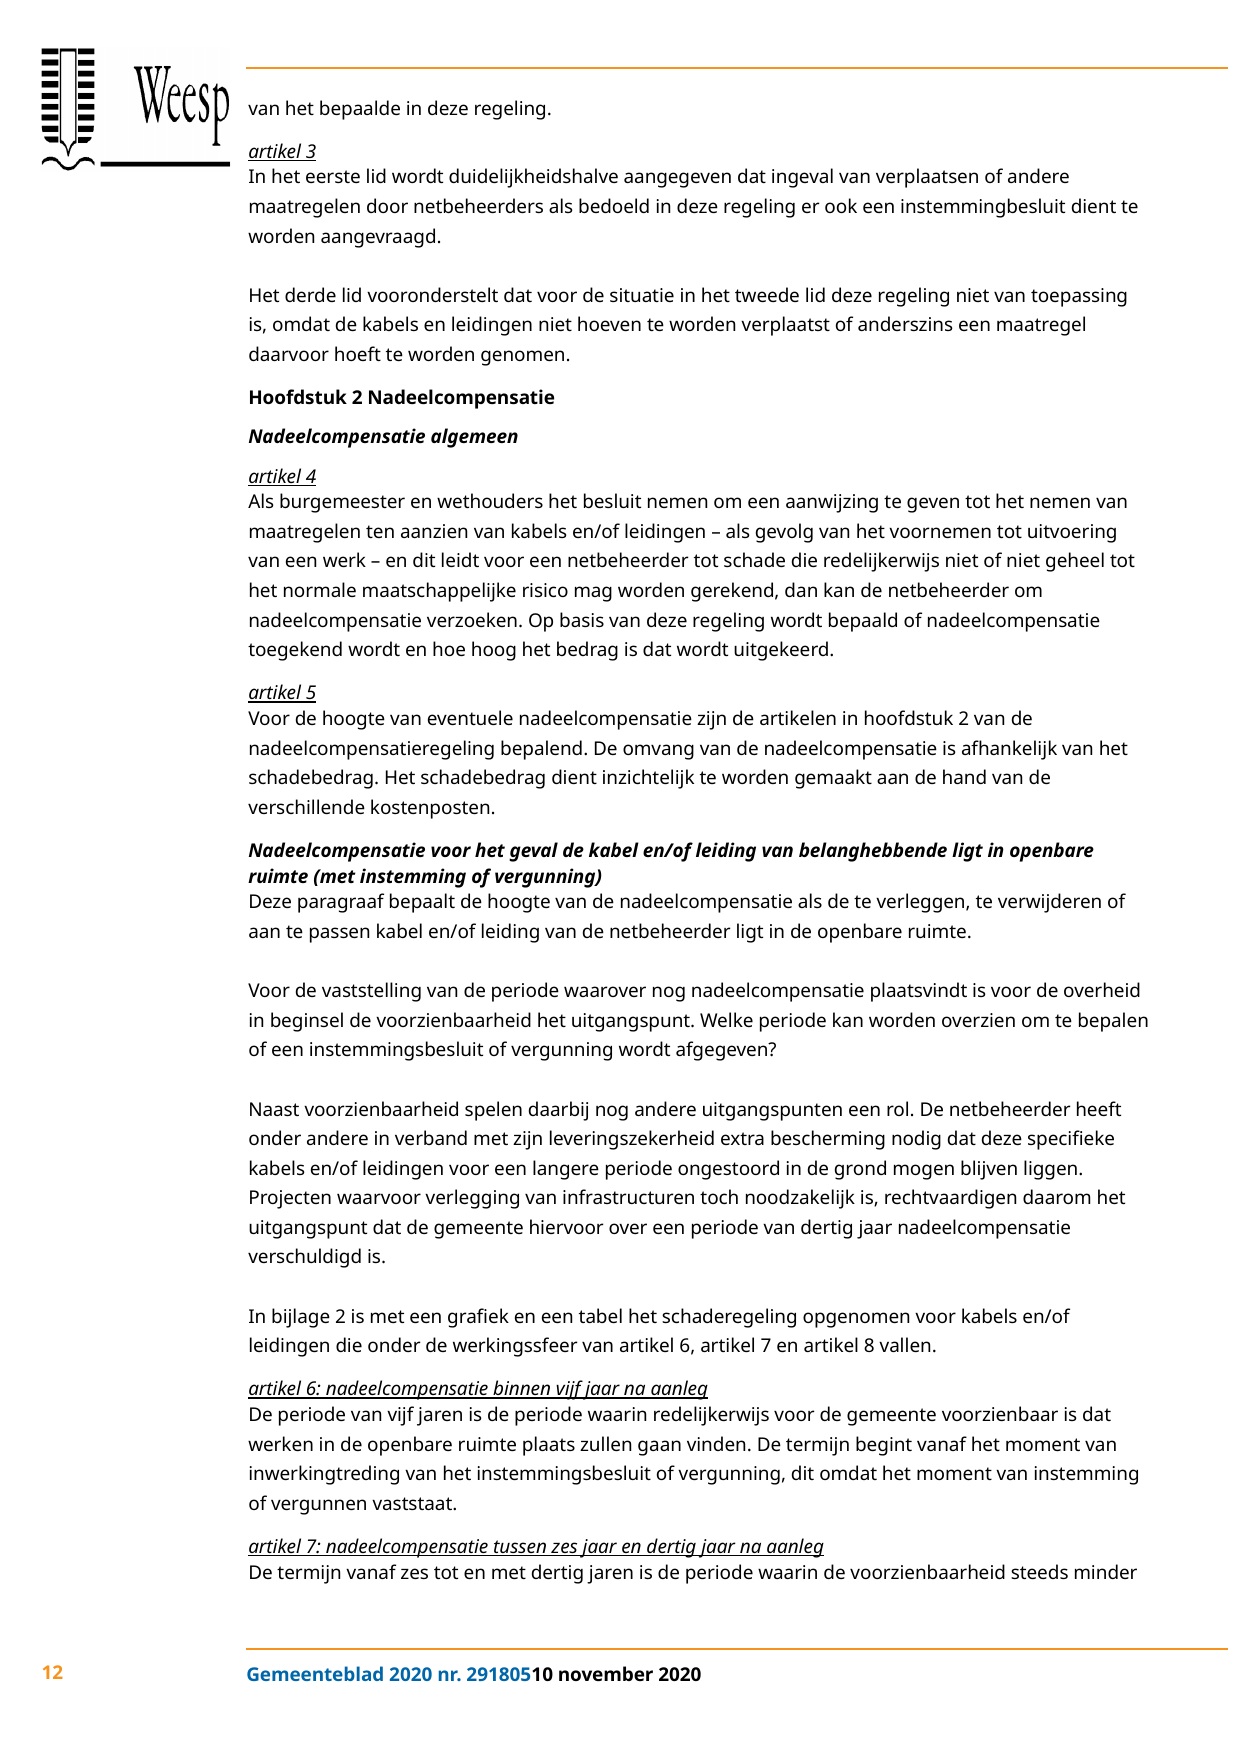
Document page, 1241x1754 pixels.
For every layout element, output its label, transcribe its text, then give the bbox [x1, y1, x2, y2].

text van het bepaalde in deze regeling. [248, 95, 1152, 121]
text artikel 7: nadeelcompensatie tussen zes jaar en dertig jaar na aanleg [248, 1533, 1152, 1559]
text artikel 4 [248, 463, 1152, 488]
text artikel 5 [248, 679, 1152, 705]
text Hoofdstuk 2 Nadeelcompensatie [248, 384, 1152, 410]
text Naast voorzienbaarheid spelen daarbij nog andere uitgangspunten een rol. De netbeheerder heeft onder andere in verband met zijn leveringszekerheid extra bescherming nodig dat deze specifieke kabels en/of leidingen voor een langere periode ongestoord in de grond mogen blijven liggen. Projecten waarvoor verlegging van infrastructuren toch noodzakelijk is, rechtvaardigen daarom het uitgangspunt dat de gemeente hiervoor over een periode van dertig jaar nadeelcompensatie verschuldigd is. [248, 1096, 1152, 1269]
text Nadeelcompensatie voor het geval de kabel en/of leiding van belanghebbende ligt in openbare ruimte (met instemming of vergunning) [248, 837, 1152, 889]
text artikel 6: nadeelcompensatie binnen vijf jaar na aanleg [248, 1376, 1152, 1401]
text Voor de hoogte van eventuele nadeelcompensatie zijn de artikelen in hoofdstuk 2 van de nadeelcompensatieregeling bepalend. De omvang van de nadeelcompensatie is afhankelijk van het schadebedrag. Het schadebedrag dient inzichtelijk te worden gemaakt aan de hand van de verschillende kostenposten. [248, 705, 1152, 820]
text In bijlage 2 is met een grafiek en een tabel het schaderegeling opgenomen voor kabels en/of leidingen die onder de werkingssfeer van artikel 6, artikel 7 en artikel 8 vallen. [248, 1303, 1152, 1358]
text De termijn vanaf zes tot en met dertig jaren is de periode waarin de voorzienbaarheid steeds minder [248, 1559, 1152, 1584]
text Als burgemeester en wethouders het besluit nemen om een aanwijzing te geven tot het nemen van maatregelen ten aanzien van kabels en/of leidingen – als gevolg van het voornemen tot uitvoering van een werk – en dit leidt voor een netbeheerder tot schade die redelijkerwijs niet of niet geheel tot het normale maatschappelijke risico mag worden gerekend, dan kan de netbeheerder om nadeelcompensatie verzoeken. Op basis van deze regeling wordt bepaald of nadeelcompensatie toegekend wordt en hoe hoog het bedrag is dat wordt uitgekeerd. [248, 488, 1152, 662]
text Voor de vaststelling van de periode waarover nog nadeelcompensatie plaatsvindt is voor de overheid in beginsel de voorzienbaarheid het uitgangspunt. Welke periode kan worden overzien om te bepalen of een instemmingsbesluit of vergunning wordt afgegeven? [248, 977, 1152, 1062]
picture [41, 47, 231, 172]
text In het eerste lid wordt duidelijkheidshalve aangegeven dat ingeval van verplaatsen of andere maatregelen door netbeheerders als bedoeld in deze regeling er ook een instemmingbesluit dient te worden aangevraagd. [248, 164, 1152, 248]
text De periode van vijf jaren is de periode waarin redelijkerwijs voor de gemeente voorzienbaar is dat werken in de openbare ruimte plaats zullen gaan vinden. De termijn begint vanaf het moment van inwerkingtreding van het instemmingsbesluit of vergunning, dit omdat het moment van instemming of vergunnen vaststaat. [248, 1401, 1152, 1516]
text artikel 3 [248, 138, 1152, 164]
text Nadeelcompensatie algemeen [248, 423, 1152, 449]
text Het derde lid vooronderstelt dat voor de situatie in het tweede lid deze regeling niet van toepassing is, omdat de kabels en leidingen niet hoeven te worden verplaatst of anderszins een maatregel daarvoor hoeft te worden genomen. [248, 282, 1152, 367]
text Deze paragraaf bepaalt de hoogte van de nadeelcompensatie als de te verleggen, te verwijderen of aan te passen kabel en/of leiding van de netbeheerder ligt in de openbare ruimte. [248, 889, 1152, 944]
